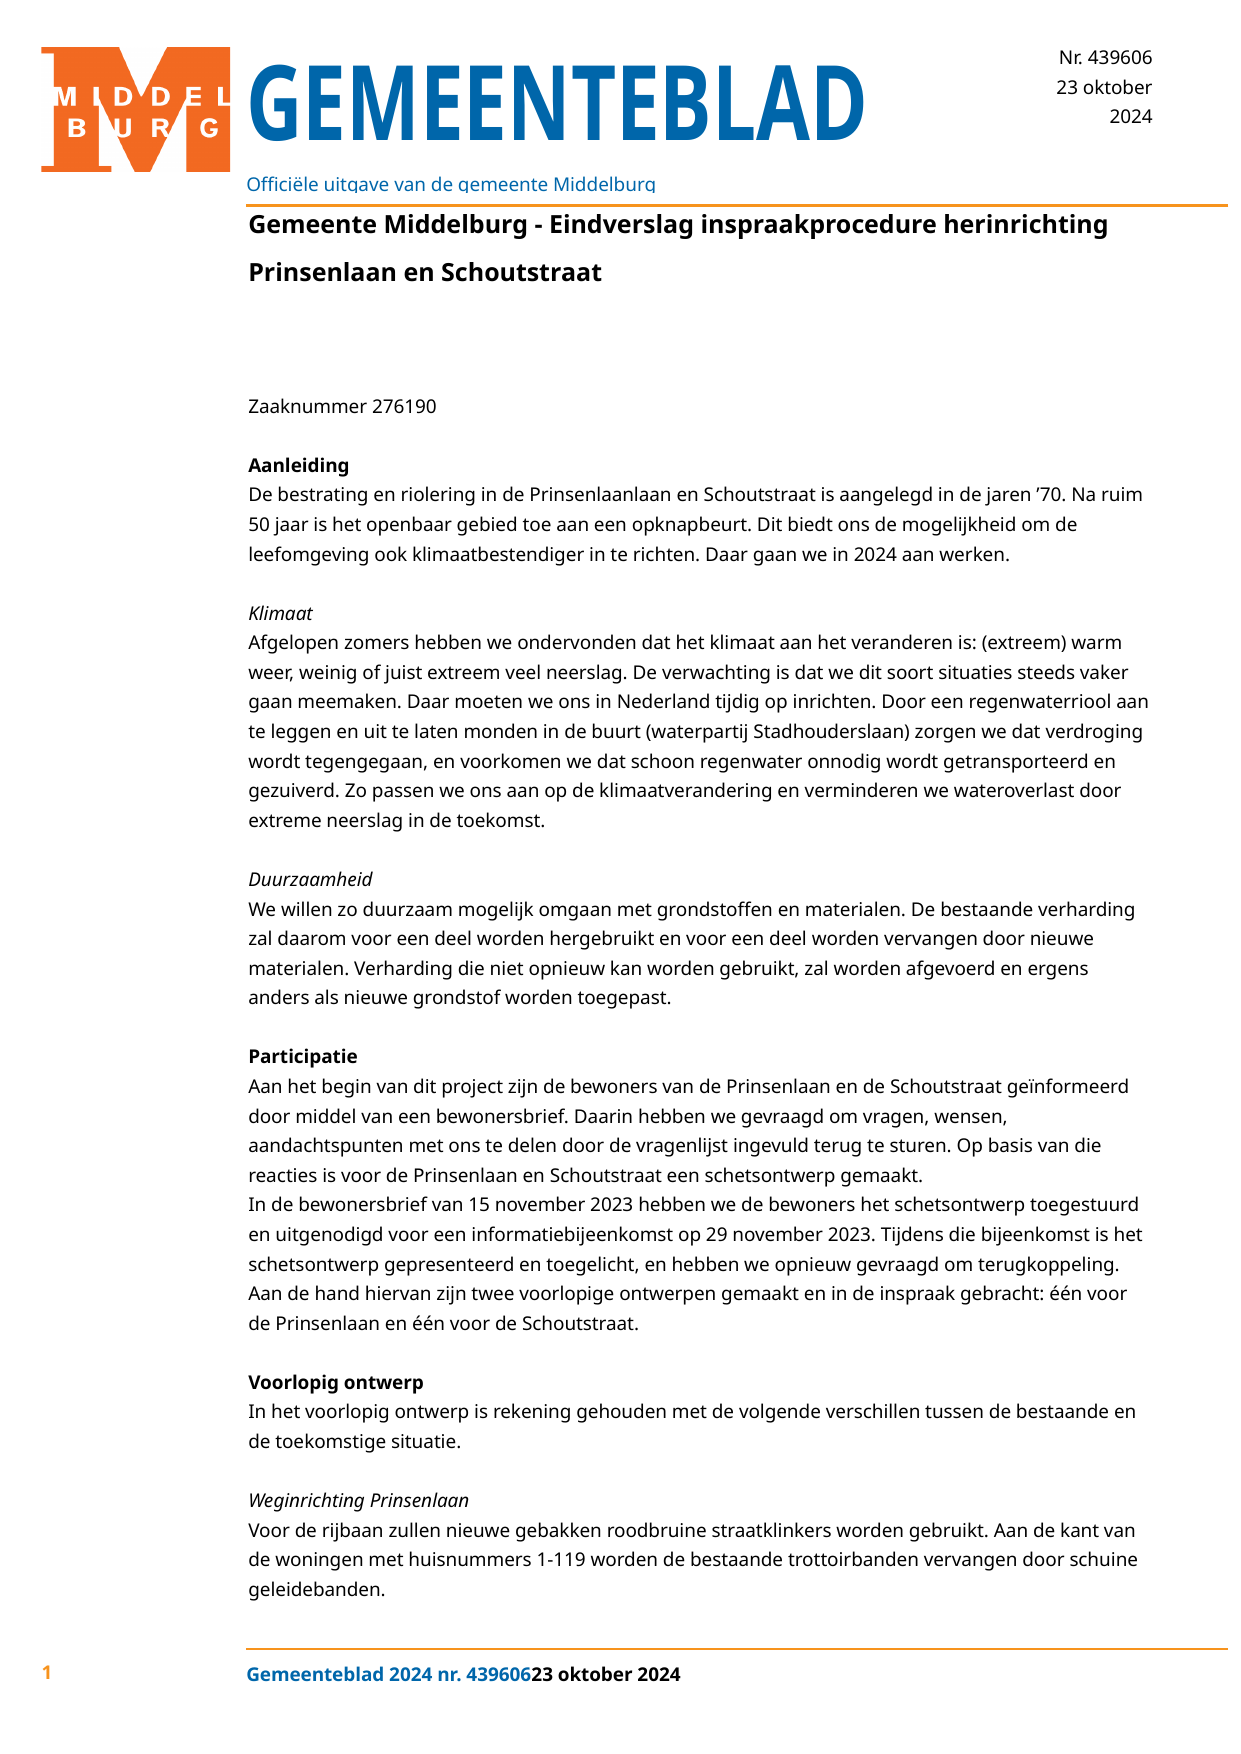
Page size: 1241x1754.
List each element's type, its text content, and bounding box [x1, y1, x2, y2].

text De bestrating en riolering in de Prinsenlaanlaan en Schoutstraat is aangelegd in de jaren ’70. Na ruim 50 jaar is het openbaar gebied toe aan een opknapbeurt. Dit biedt ons de mogelijkheid om de leefomgeving ook klimaatbestendiger in te richten. Daar gaan we in 2024 aan werken. [248, 482, 1152, 567]
text Gemeente Middelburg - Eindverslag inspraakprocedure herinrichting Prinsenlaan en Schoutstraat [248, 207, 1152, 288]
text Aanleiding [248, 452, 1152, 478]
text We willen zo duurzaam mogelijk omgaan met grondstoffen en materialen. De bestaande verharding zal daarom voor een deel worden hergebruikt en voor een deel worden vervangen door nieuwe materialen. Verharding die niet opnieuw kan worden gebruikt, zal worden afgevoerd en ergens anders als nieuwe grondstof worden toegepast. [248, 896, 1152, 1010]
text Voor de rijbaan zullen nieuwe gebakken roodbruine straatklinkers worden gebruikt. Aan de kant van de woningen met huisnummers 1-119 worden de bestaande trottoirbanden vervangen door schuine geleidebanden. [248, 1517, 1152, 1602]
text Klimaat [248, 600, 1152, 626]
text Afgelopen zomers hebben we ondervonden dat het klimaat aan het veranderen is: (extreem) warm weer, weinig of juist extreem veel neerslag. De verwachting is dat we dit soort situaties steeds vaker gaan meemaken. Daar moeten we ons in Nederland tijdig op inrichten. Door een regenwaterriool aan te leggen en uit te laten monden in de buurt (waterpartij Stadhouderslaan) zorgen we dat verdroging wordt tegengegaan, en voorkomen we dat schoon regenwater onnodig wordt getransporteerd en gezuiverd. Zo passen we ons aan op de klimaatverandering en verminderen we wateroverlast door extreme neerslag in de toekomst. [248, 629, 1152, 833]
text Voorlopig ontwerp [248, 1369, 1152, 1395]
text Participatie [248, 1044, 1152, 1069]
text Duurzaamheid [248, 866, 1152, 892]
text Aan het begin van dit project zijn de bewoners van de Prinsenlaan en de Schoutstraat geïnformeerd door middel van een bewonersbrief. Daarin hebben we gevraagd om vragen, wensen, aandachtspunten met ons te delen door de vragenlijst ingevuld terug te sturen. Op basis van die reacties is voor de Prinsenlaan en Schoutstraat een schetsontwerp gemaakt. [248, 1073, 1152, 1188]
text In het voorlopig ontwerp is rekening gehouden met de volgende verschillen tussen de bestaande en de toekomstige situatie. [248, 1399, 1152, 1454]
text Weginrichting Prinsenlaan [248, 1487, 1152, 1513]
text Zaaknummer 276190 [248, 393, 1152, 419]
text In de bewonersbrief van 15 november 2023 hebben we de bewoners het schetsontwerp toegestuurd en uitgenodigd voor een informatiebijeenkomst op 29 november 2023. Tijdens die bijeenkomst is het schetsontwerp gepresenteerd en toegelicht, en hebben we opnieuw gevraagd om terugkoppeling. Aan de hand hiervan zijn twee voorlopige ontwerpen gemaakt en in de inspraak gebracht: één voor de Prinsenlaan en één voor de Schoutstraat. [248, 1192, 1152, 1336]
picture [41, 47, 231, 172]
